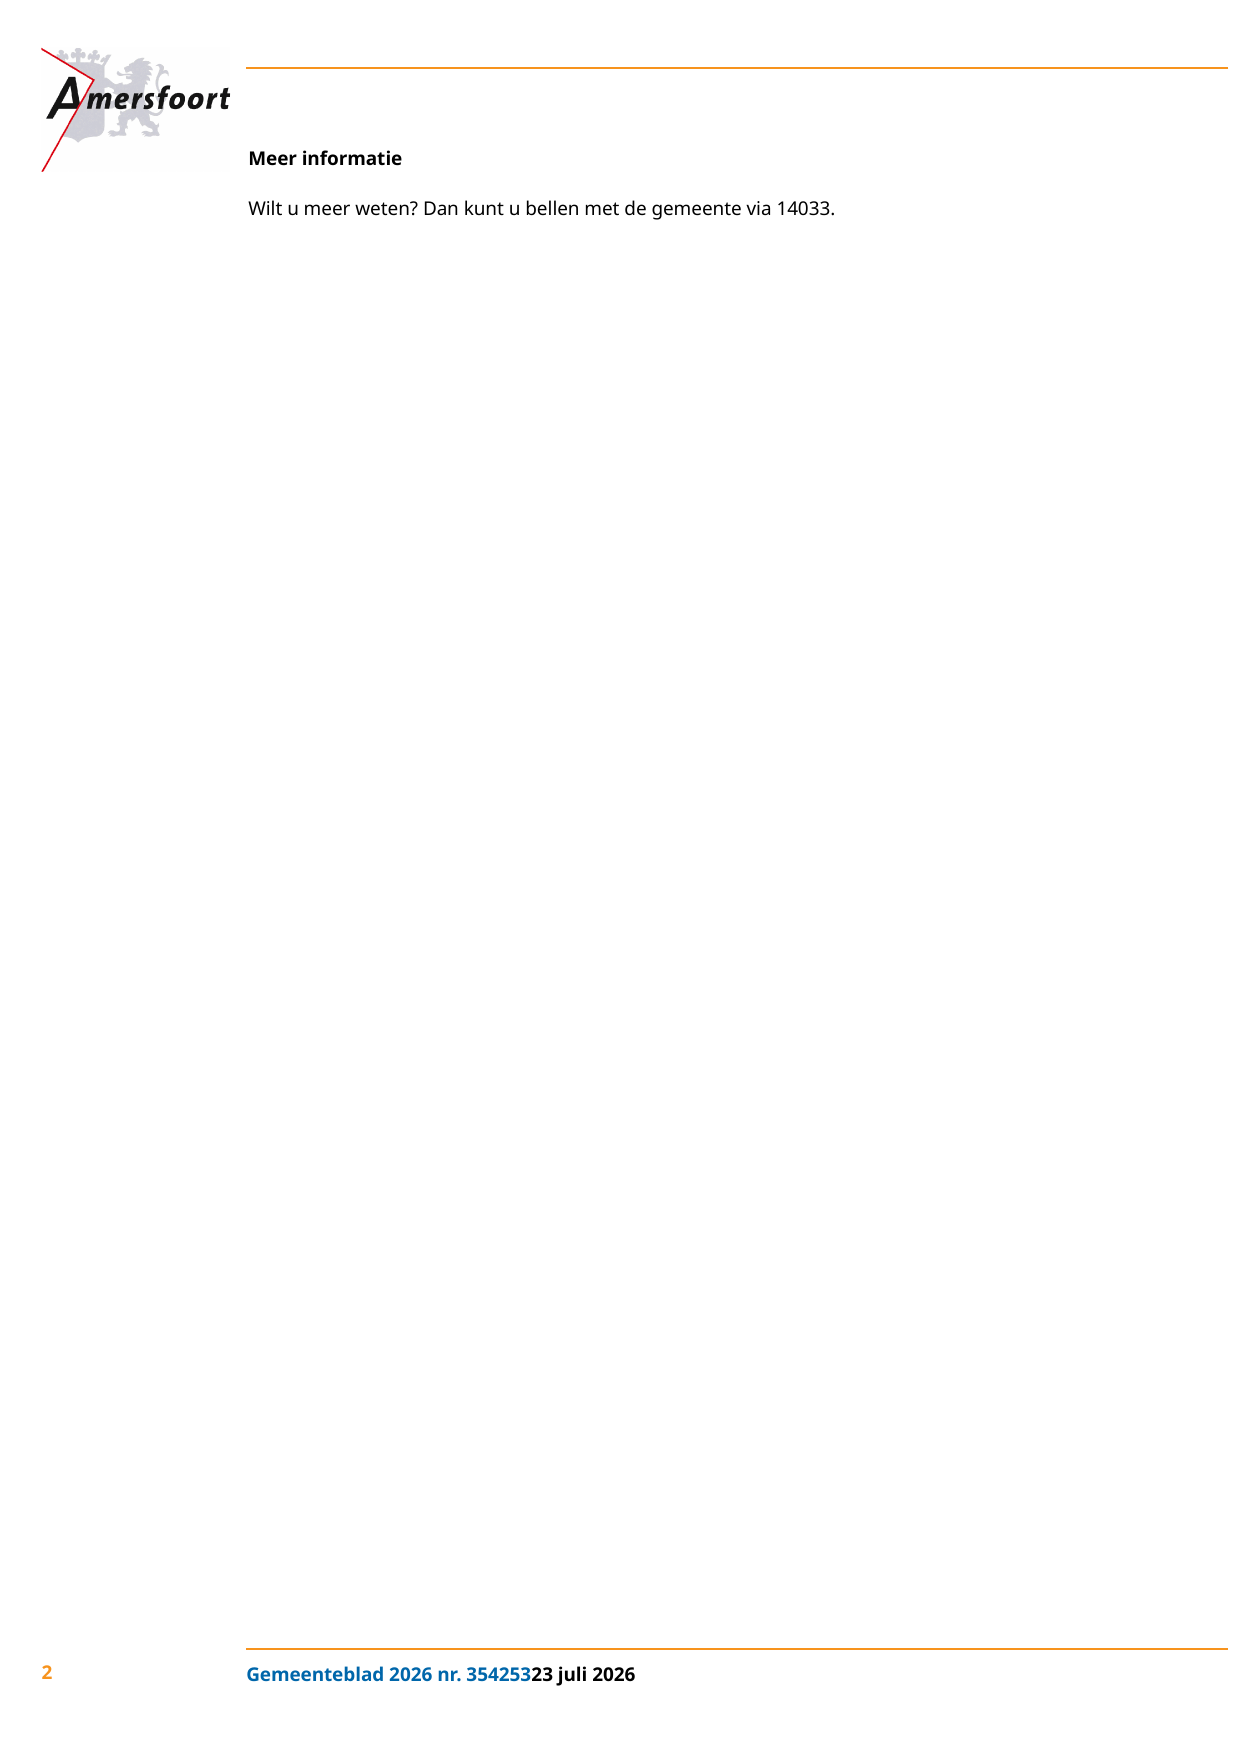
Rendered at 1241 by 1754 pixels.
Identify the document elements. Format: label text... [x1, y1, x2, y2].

picture [41, 47, 231, 172]
text Wilt u meer weten? Dan kunt u bellen met de gemeente via 14033. [248, 196, 1152, 221]
text Meer informatie [248, 145, 1152, 171]
